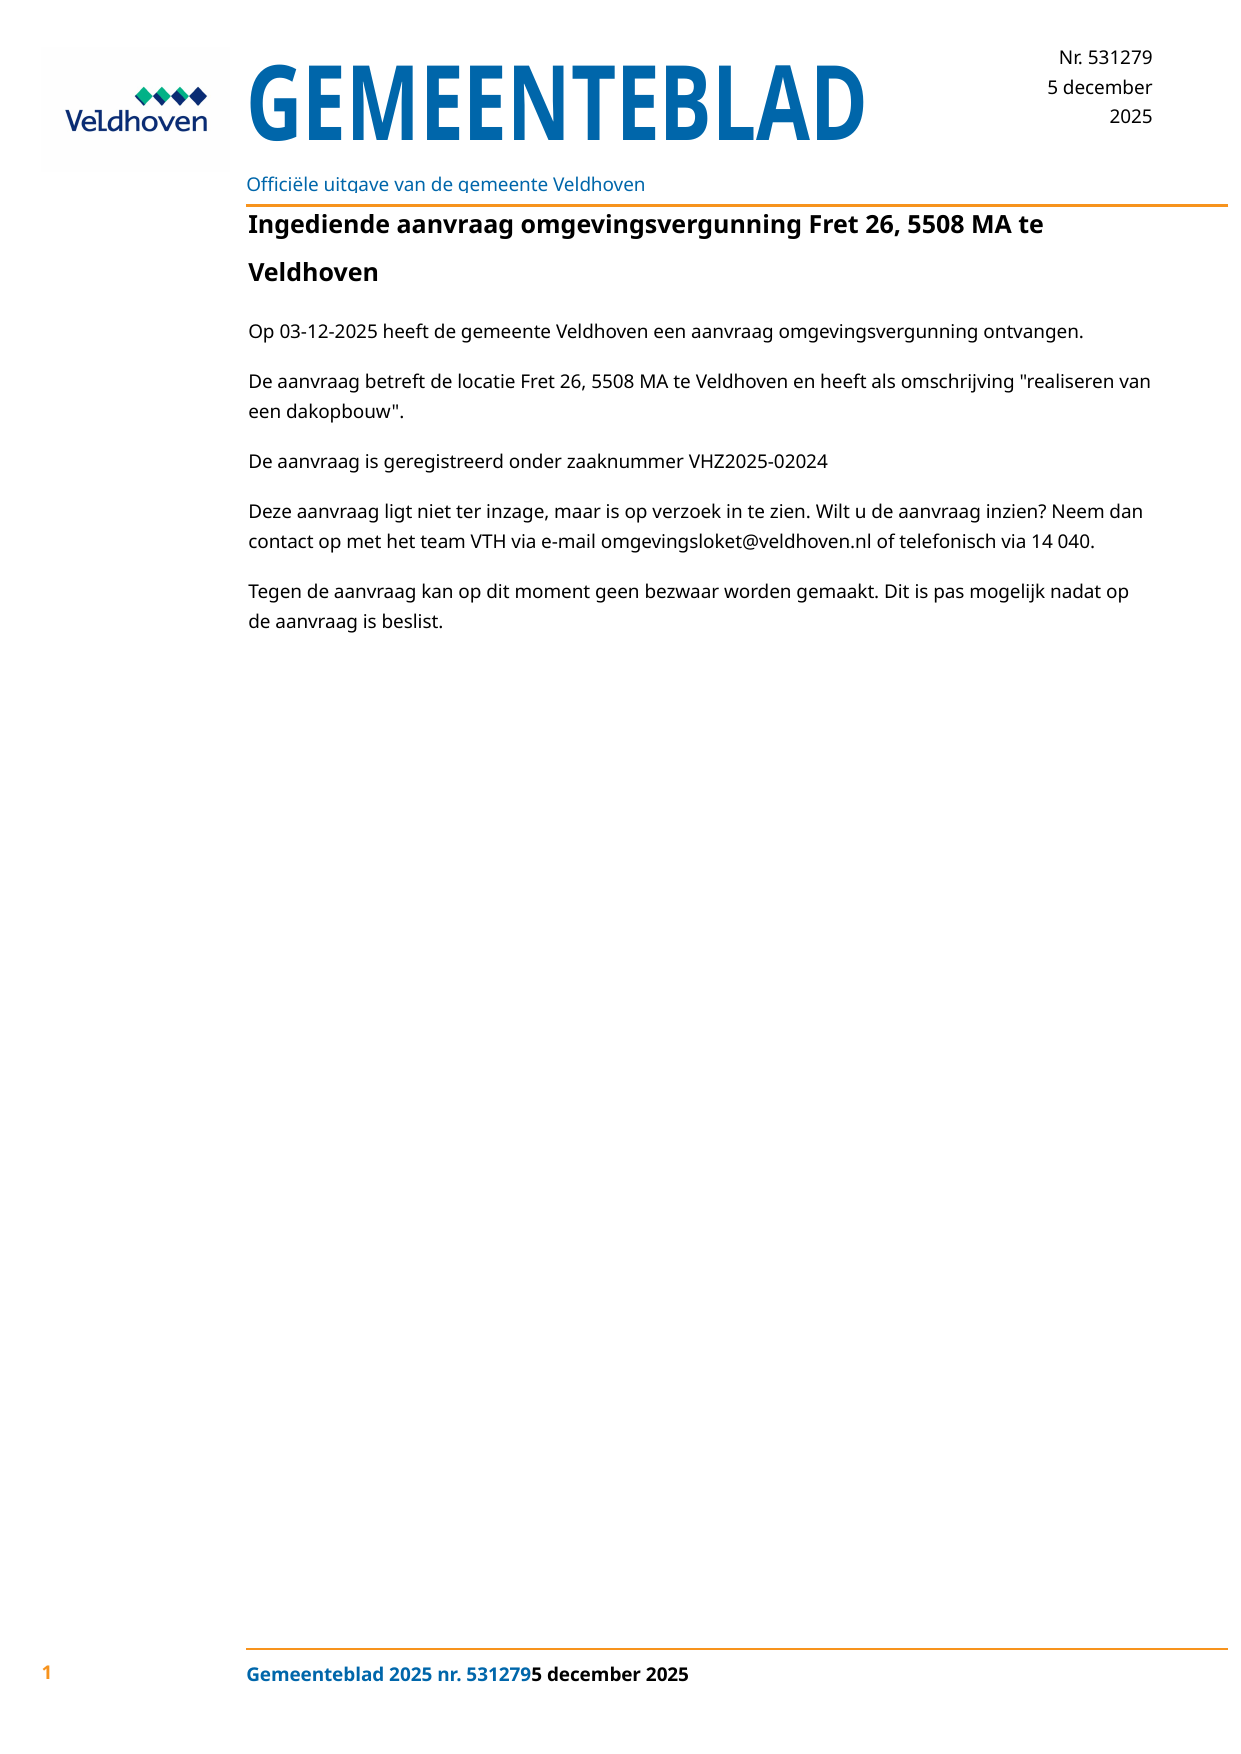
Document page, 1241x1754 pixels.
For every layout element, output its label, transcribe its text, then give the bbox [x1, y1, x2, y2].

text Deze aanvraag ligt niet ter inzage, maar is op verzoek in te zien. Wilt u de aanvraag inzien? Neem dan contact op met het team VTH via e-mail omgevingsloket@veldhoven.nl of telefonisch via 14 040. [248, 499, 1152, 554]
picture [41, 47, 231, 172]
text Op 03-12-2025 heeft de gemeente Veldhoven een aanvraag omgevingsvergunning ontvangen. [248, 318, 1152, 344]
text De aanvraag is geregistreerd onder zaaknummer VHZ2025-02024 [248, 448, 1152, 474]
text Tegen de aanvraag kan op dit moment geen bezwaar worden gemaakt. Dit is pas mogelijk nadat op de aanvraag is beslist. [248, 579, 1152, 634]
text De aanvraag betreft de locatie Fret 26, 5508 MA te Veldhoven en heeft als omschrijving "realiseren van een dakopbouw". [248, 368, 1152, 424]
text Ingediende aanvraag omgevingsvergunning Fret 26, 5508 MA te Veldhoven [248, 207, 1152, 288]
